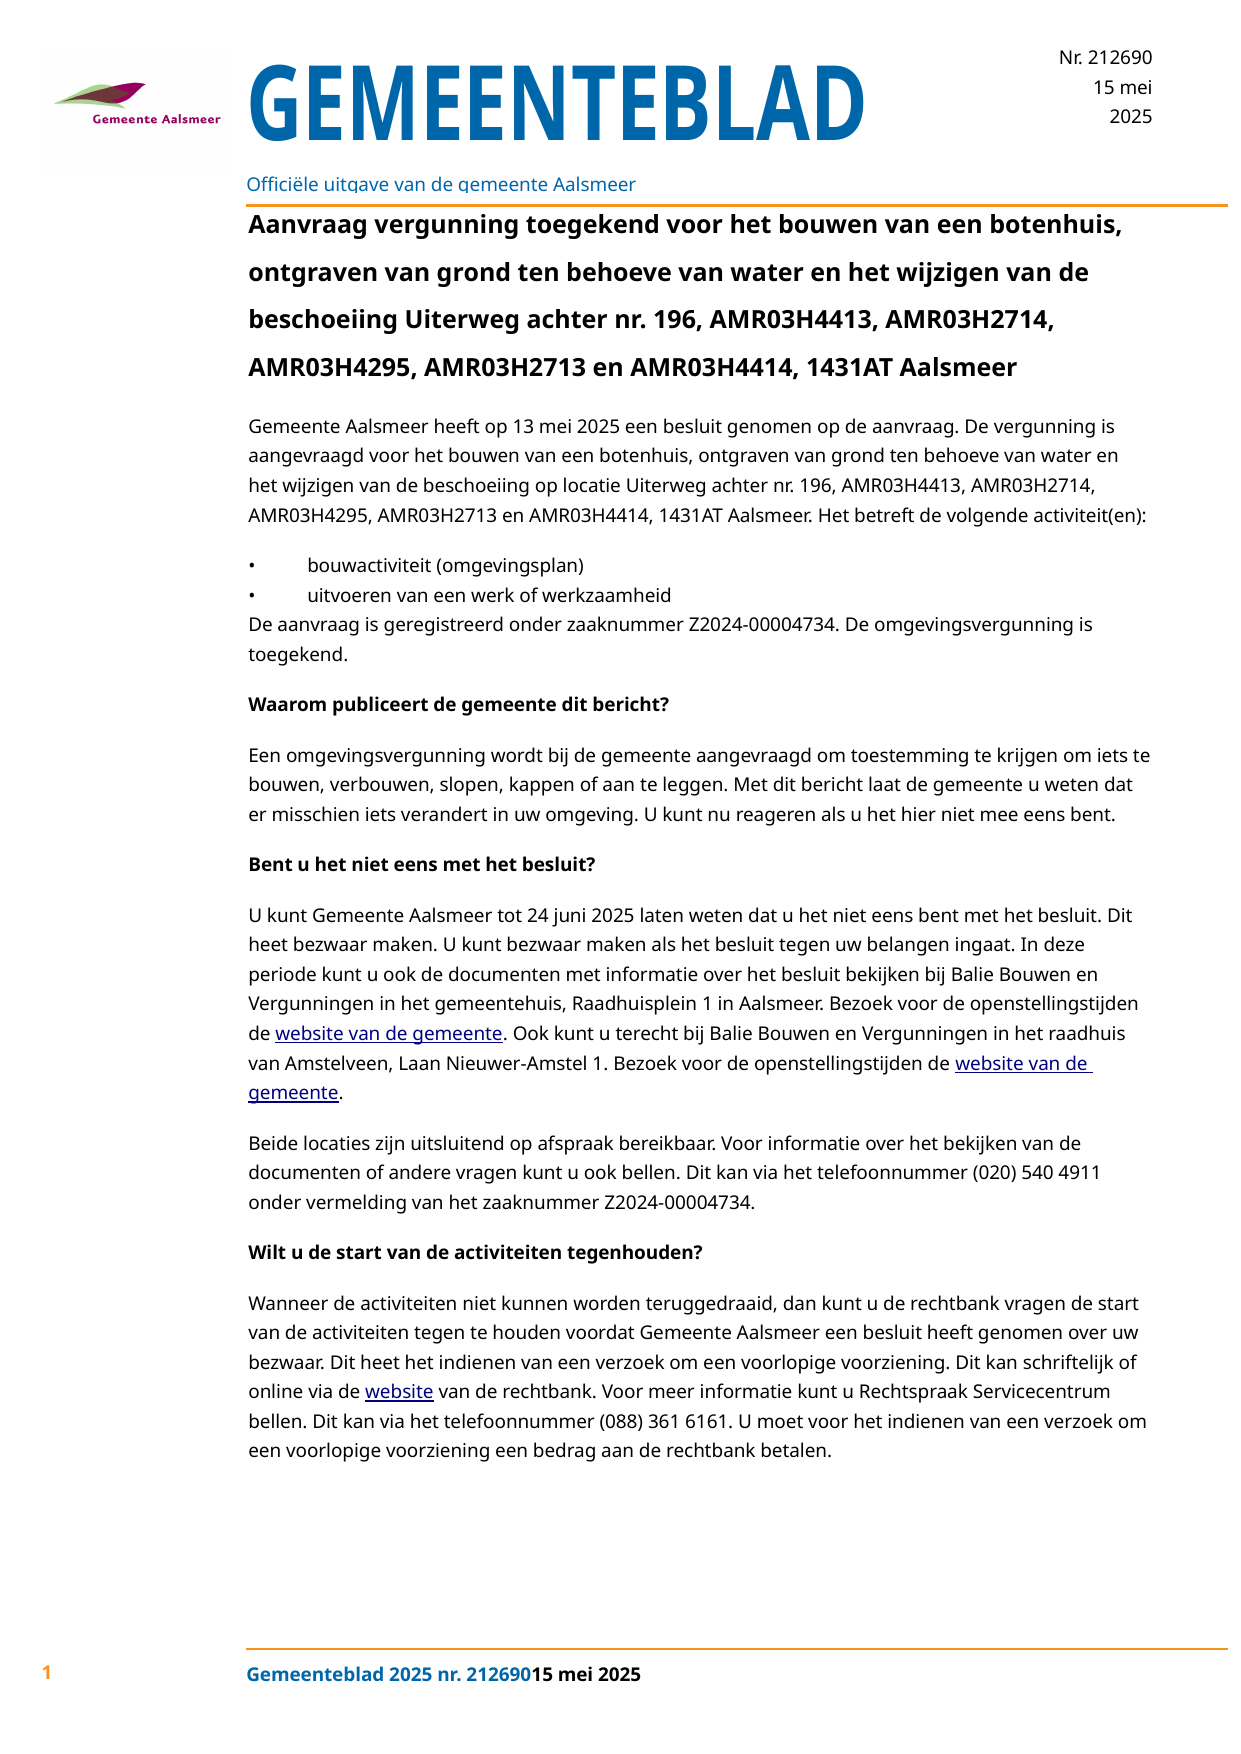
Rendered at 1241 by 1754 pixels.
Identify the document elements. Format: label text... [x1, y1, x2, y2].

list uitvoeren van een werk of werkzaamheid [248, 582, 1152, 608]
text Beide locaties zijn uitsluitend op afspraak bereikbaar. Voor informatie over het bekijken van de documenten of andere vragen kunt u ook bellen. Dit kan via het telefoonnummer (020) 540 4911 onder vermelding van het zaaknummer Z2024-00004734. [248, 1130, 1152, 1215]
text Bent u het niet eens met het besluit? [248, 851, 1152, 877]
text De aanvraag is geregistreerd onder zaaknummer Z2024-00004734. De omgevingsvergunning is toegekend. [248, 611, 1152, 667]
text Een omgevingsvergunning wordt bij de gemeente aangevraagd om toestemming te krijgen om iets te bouwen, verbouwen, slopen, kappen of aan te leggen. Met dit bericht laat de gemeente u weten dat er misschien iets verandert in uw omgeving. U kunt nu reageren als u het hier niet mee eens bent. [248, 742, 1152, 827]
text Waarom publiceert de gemeente dit bericht? [248, 691, 1152, 717]
text Aanvraag vergunning toegekend voor het bouwen van een botenhuis, ontgraven van grond ten behoeve van water en het wijzigen van de beschoeiing Uiterweg achter nr. 196, AMR03H4413, AMR03H2714, AMR03H4295, AMR03H2713 en AMR03H4414, 1431AT Aalsmeer [248, 207, 1152, 384]
picture [41, 47, 231, 172]
list bouwactiviteit (omgevingsplan) [248, 552, 1152, 578]
text U kunt Gemeente Aalsmeer tot 24 juni 2025 laten weten dat u het niet eens bent met het besluit. Dit heet bezwaar maken. U kunt bezwaar maken als het besluit tegen uw belangen ingaat. In deze periode kunt u ook de documenten met informatie over het besluit bekijken bij Balie Bouwen en Vergunningen in het gemeentehuis, Raadhuisplein 1 in Aalsmeer. Bezoek voor de openstellingstijden de website van de gemeente. Ook kunt u terecht bij Balie Bouwen en Vergunningen in het raadhuis van Amstelveen, Laan Nieuwer-Amstel 1. Bezoek voor de openstellingstijden de website van de gemeente. [248, 902, 1152, 1105]
text Gemeente Aalsmeer heeft op 13 mei 2025 een besluit genomen op de aanvraag. De vergunning is aangevraagd voor het bouwen van een botenhuis, ontgraven van grond ten behoeve van water en het wijzigen van de beschoeiing op locatie Uiterweg achter nr. 196, AMR03H4413, AMR03H2714, AMR03H4295, AMR03H2713 en AMR03H4414, 1431AT Aalsmeer. Het betreft de volgende activiteit(en): [248, 413, 1152, 528]
text Wilt u de start van de activiteiten tegenhouden? [248, 1239, 1152, 1265]
text Wanneer de activiteiten niet kunnen worden teruggedraaid, dan kunt u de rechtbank vragen de start van de activiteiten tegen te houden voordat Gemeente Aalsmeer een besluit heeft genomen over uw bezwaar. Dit heet het indienen van een verzoek om een voorlopige voorziening. Dit kan schriftelijk of online via de website van de rechtbank. Voor meer informatie kunt u Rechtspraak Servicecentrum bellen. Dit kan via het telefoonnummer (088) 361 6161. U moet voor het indienen van een verzoek om een voorlopige voorziening een bedrag aan de rechtbank betalen. [248, 1290, 1152, 1463]
